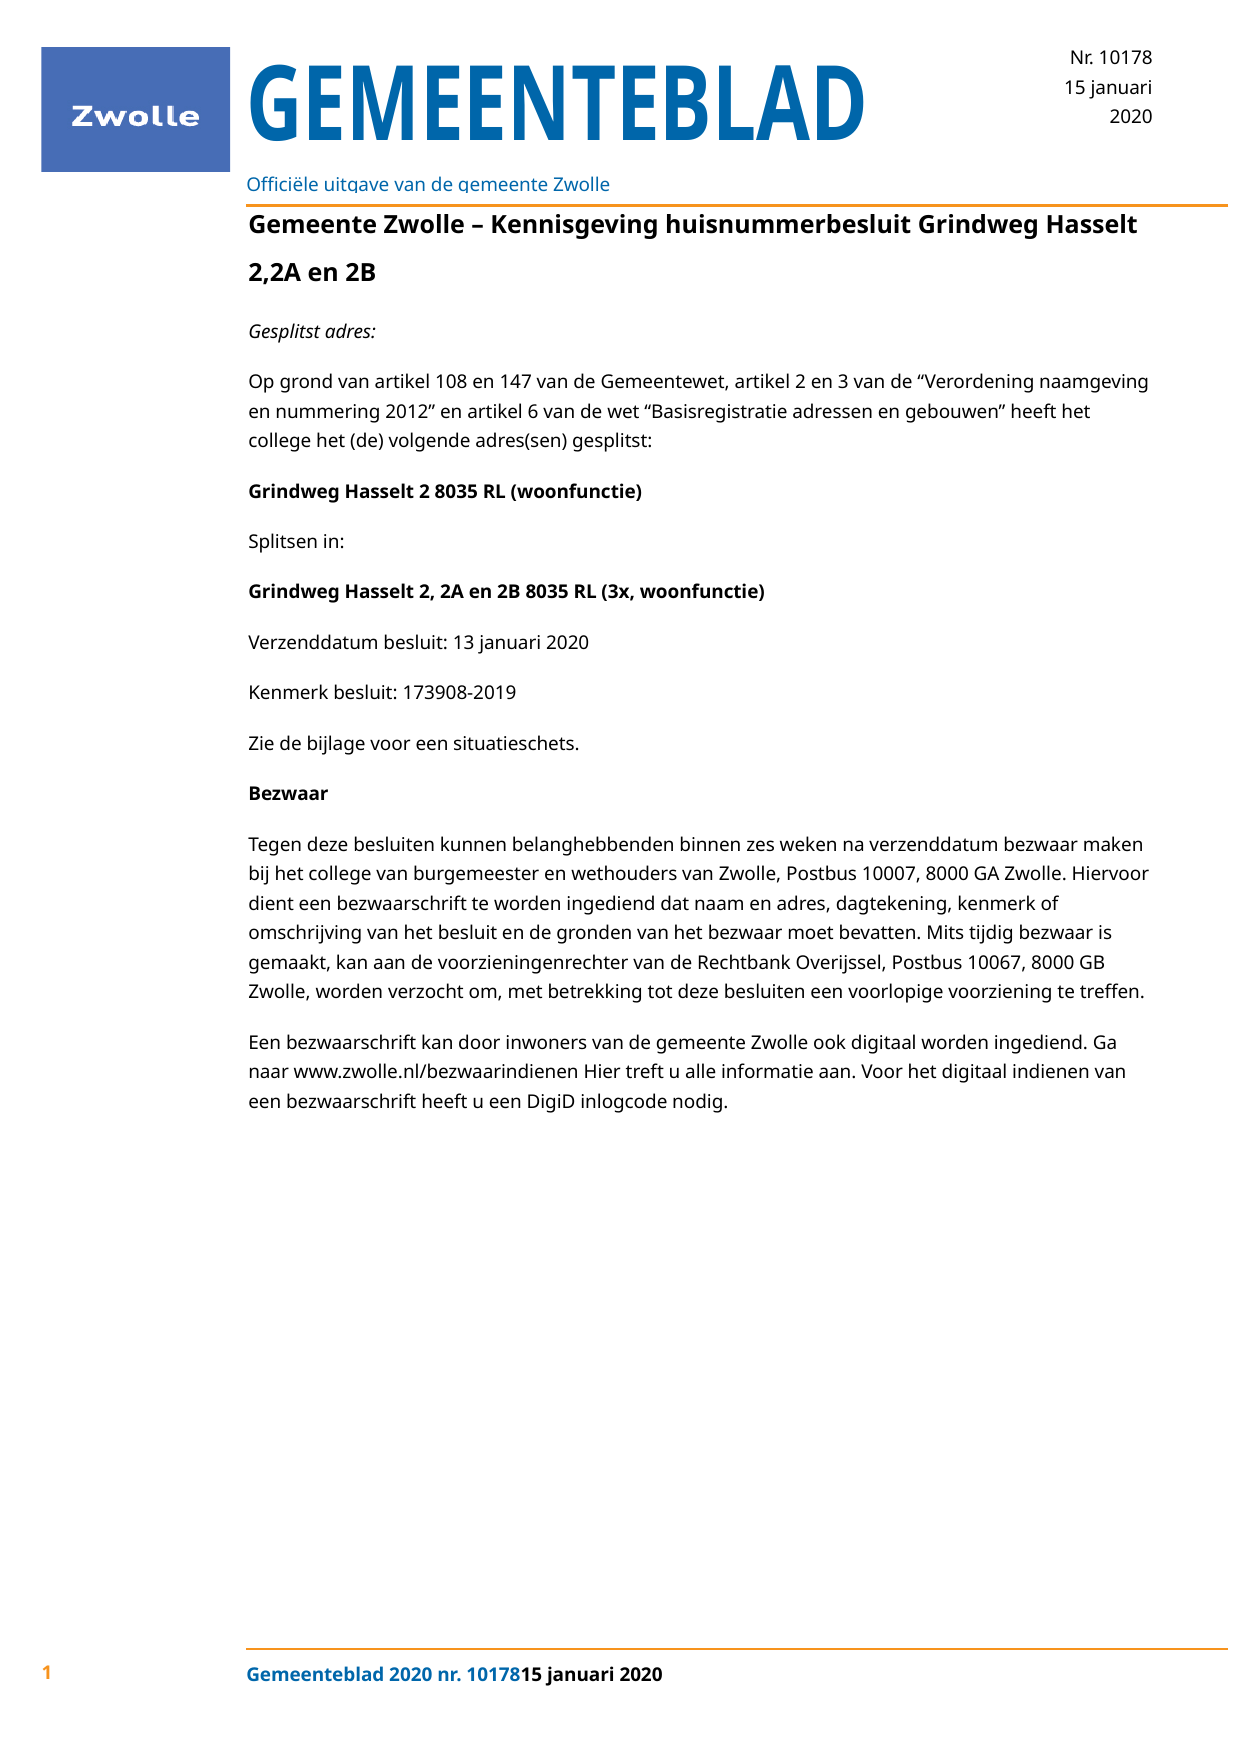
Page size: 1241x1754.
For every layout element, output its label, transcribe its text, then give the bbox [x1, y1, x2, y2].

text Kenmerk besluit: 173908-2019 [248, 679, 1152, 705]
text Zie de bijlage voor een situatieschets. [248, 730, 1152, 756]
text Grindweg Hasselt 2, 2A en 2B 8035 RL (3x, woonfunctie) [248, 579, 1152, 604]
text Gesplitst adres: [248, 318, 1152, 344]
text Tegen deze besluiten kunnen belanghebbenden binnen zes weken na verzenddatum bezwaar maken bij het college van burgemeester en wethouders van Zwolle, Postbus 10007, 8000 GA Zwolle. Hiervoor dient een bezwaarschrift te worden ingediend dat naam en adres, dagtekening, kenmerk of omschrijving van het besluit en de gronden van het bezwaar moet bevatten. Mits tijdig bezwaar is gemaakt, kan aan de voorzieningenrechter van de Rechtbank Overijssel, Postbus 10067, 8000 GB Zwolle, worden verzocht om, met betrekking tot deze besluiten een voorlopige voorziening te treffen. [248, 831, 1152, 1004]
text Op grond van artikel 108 en 147 van de Gemeentewet, artikel 2 en 3 van de “Verordening naamgeving en nummering 2012” en artikel 6 van de wet “Basisregistratie adressen en gebouwen” heeft het college het (de) volgende adres(sen) gesplitst: [248, 368, 1152, 453]
text Grindweg Hasselt 2 8035 RL (woonfunctie) [248, 478, 1152, 504]
text Splitsen in: [248, 528, 1152, 554]
text Bezwaar [248, 780, 1152, 806]
text Gemeente Zwolle – Kennisgeving huisnummerbesluit Grindweg Hasselt 2,2A en 2B [248, 207, 1152, 288]
text Verzenddatum besluit: 13 januari 2020 [248, 629, 1152, 655]
picture [41, 47, 231, 172]
text Een bezwaarschrift kan door inwoners van de gemeente Zwolle ook digitaal worden ingediend. Ga naar www.zwolle.nl/bezwaarindienen Hier treft u alle informatie aan. Voor het digitaal indienen van een bezwaarschrift heeft u een DigiD inlogcode nodig. [248, 1029, 1152, 1114]
